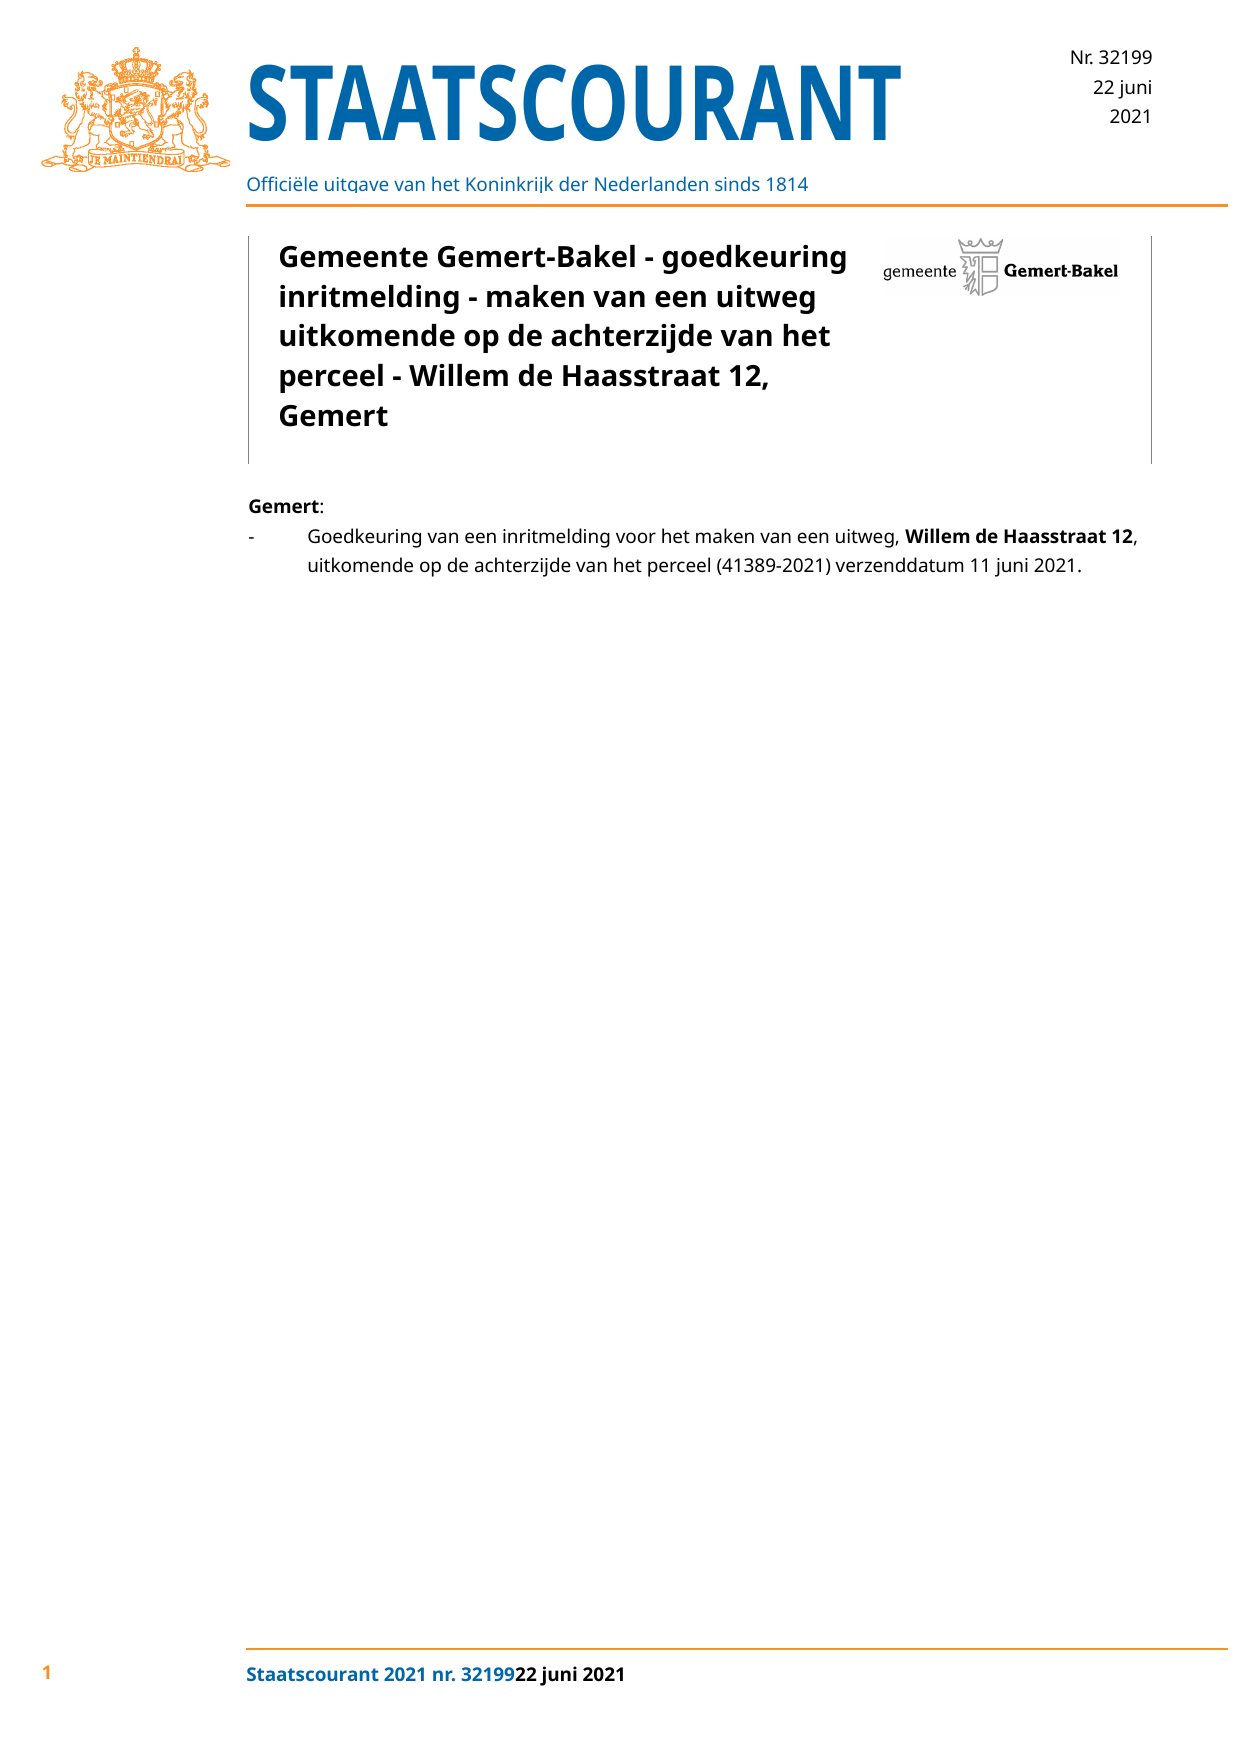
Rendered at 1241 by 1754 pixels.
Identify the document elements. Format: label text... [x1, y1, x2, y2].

table_header Gemeente Gemert-Bakel - goedkeuring inritmelding - maken van een uitweg uitkomende op de achterzijde van het perceel - Willem de Haasstraat 12, Gemert [249, 236, 850, 464]
picture [882, 236, 1119, 297]
list Goedkeuring van een inritmelding voor het maken van een uitweg, Willem de Haasstraat 12, uitkomende op de achterzijde van het perceel (41389-2021) verzenddatum 11 juni 2021. [248, 523, 1152, 578]
picture [41, 47, 231, 172]
table_header [850, 236, 1151, 464]
text Gemert: [248, 493, 1152, 519]
